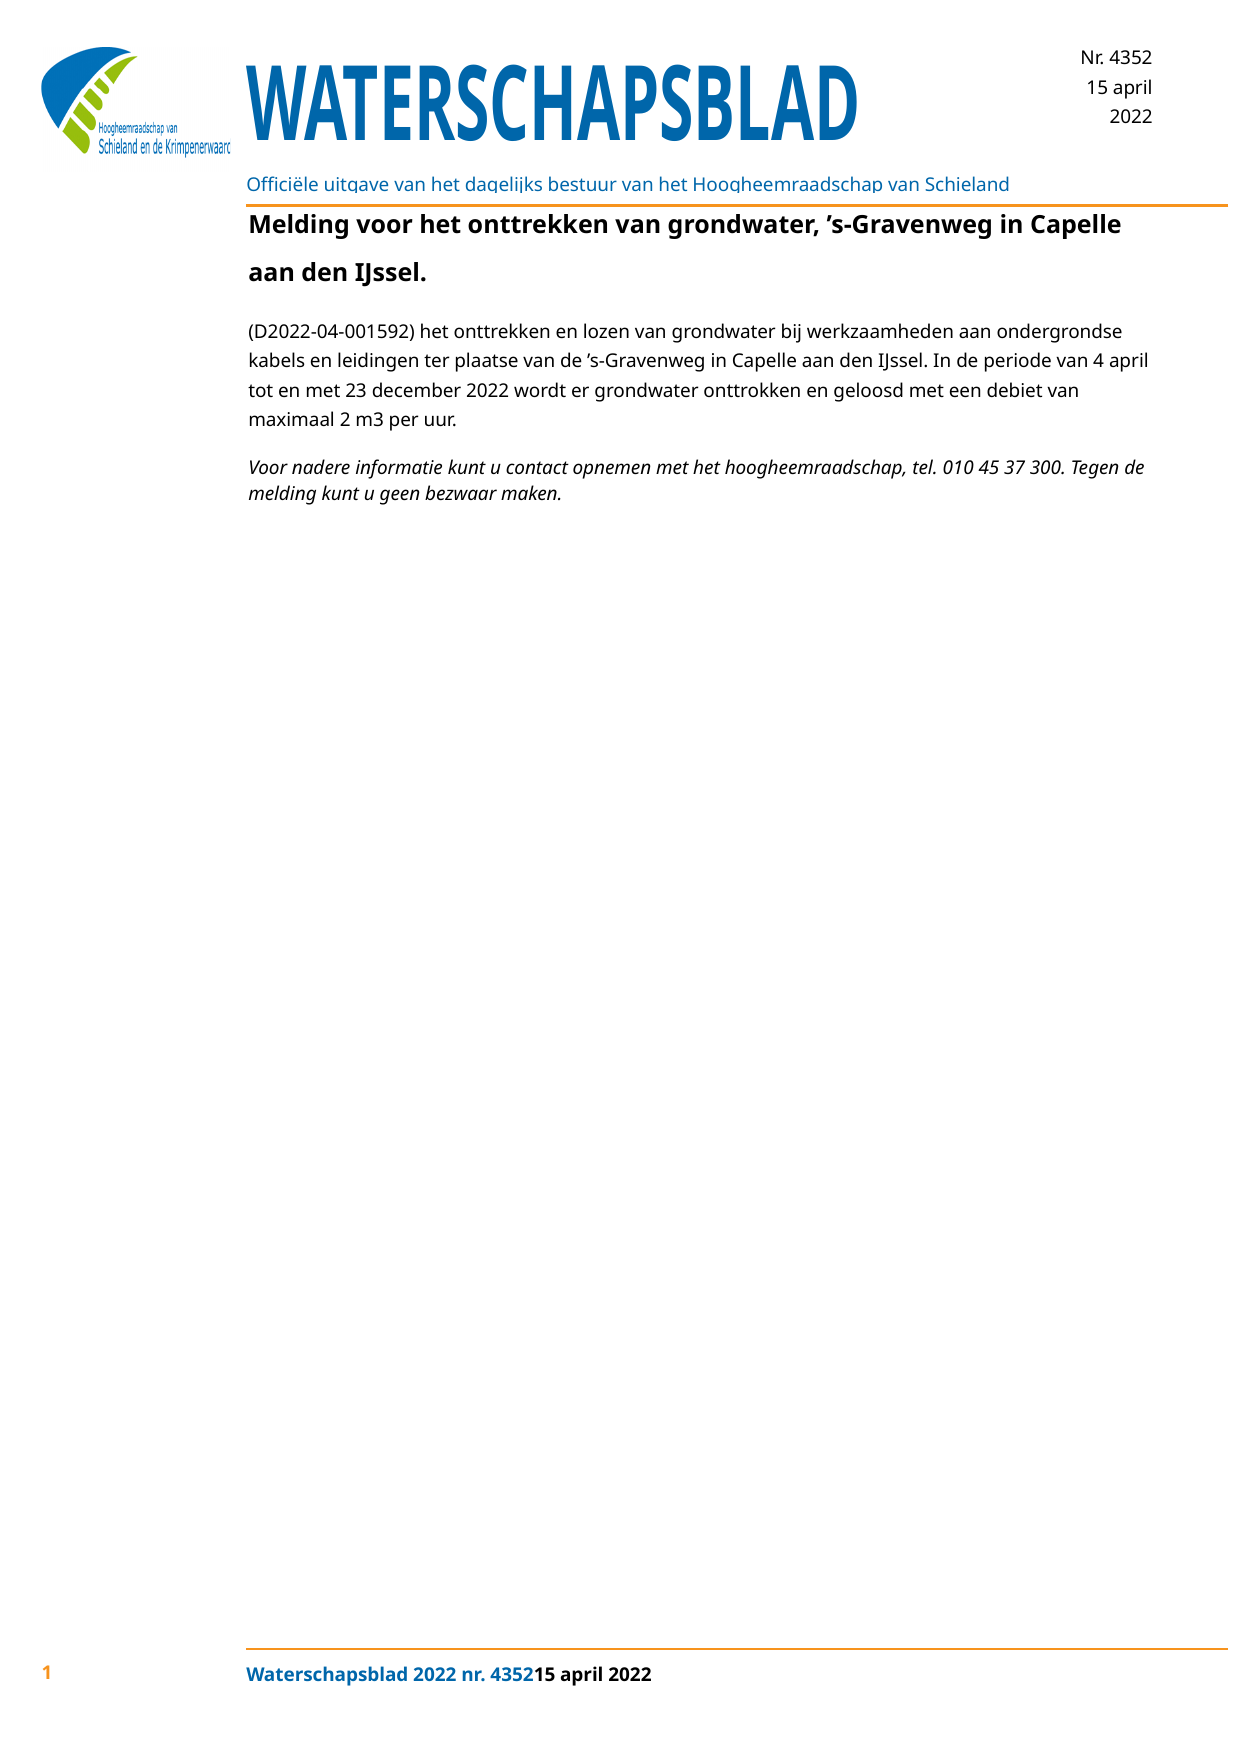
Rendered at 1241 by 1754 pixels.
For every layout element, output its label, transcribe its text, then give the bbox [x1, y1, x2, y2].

text Melding voor het onttrekken van grondwater, ’s-Gravenweg in Capelle aan den IJssel. [248, 207, 1152, 288]
text Voor nadere informatie kunt u contact opnemen met het hoogheemraadschap, tel. 010 45 37 300. Tegen de melding kunt u geen bezwaar maken. [248, 454, 1152, 506]
picture [41, 47, 231, 172]
text (D2022-04-001592) het onttrekken en lozen van grondwater bij werkzaamheden aan ondergrondse kabels en leidingen ter plaatse van de ’s-Gravenweg in Capelle aan den IJssel. In de periode van 4 april tot en met 23 december 2022 wordt er grondwater onttrokken en geloosd met een debiet van maximaal 2 m3 per uur. [248, 318, 1152, 432]
